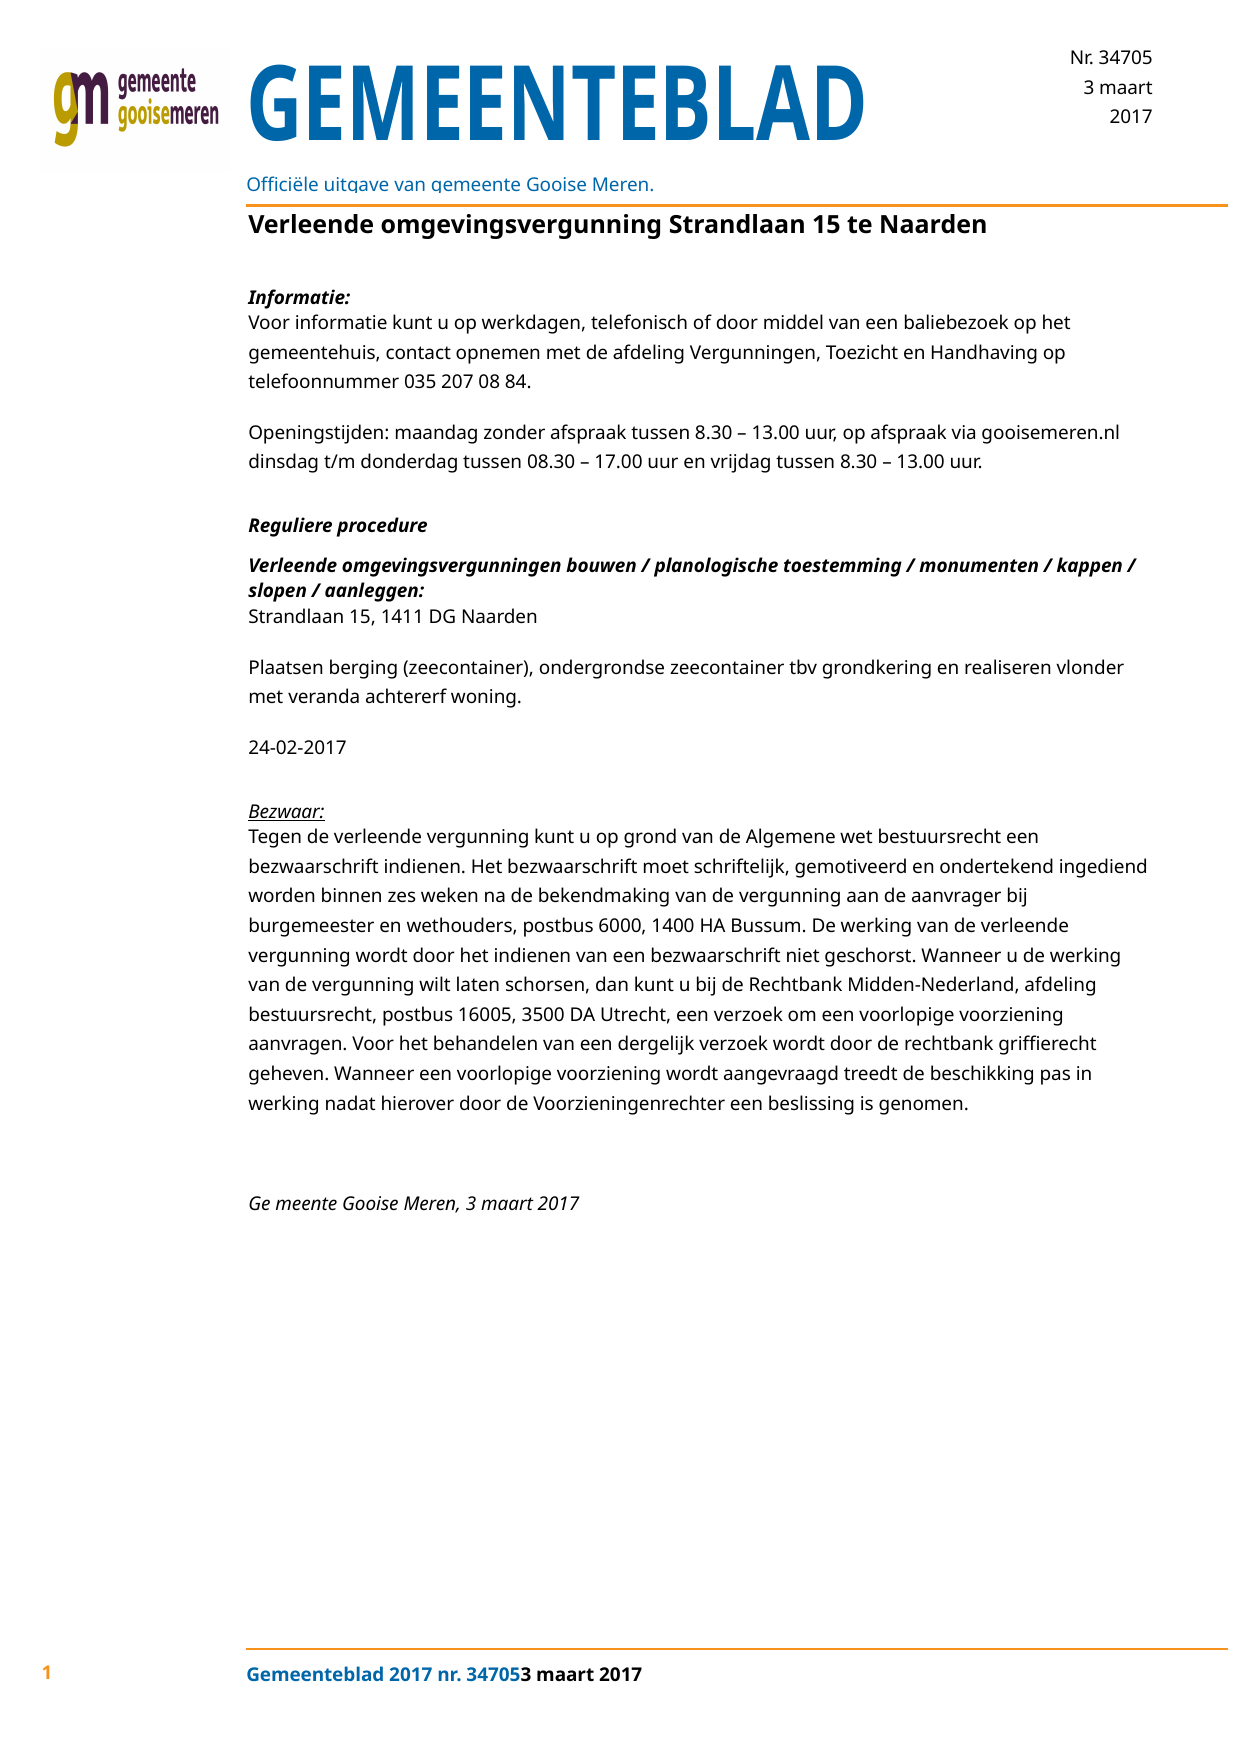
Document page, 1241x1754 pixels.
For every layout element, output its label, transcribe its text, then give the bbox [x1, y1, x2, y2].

text 24-02-2017 [248, 734, 1152, 759]
text Informatie: [248, 284, 1152, 309]
picture [41, 47, 231, 172]
text Verleende omgevingsvergunningen bouwen / planologische toestemming / monumenten / kappen / slopen / aanleggen: [248, 552, 1152, 603]
text Openingstijden: maandag zonder afspraak tussen 8.30 – 13.00 uur, op afspraak via gooisemeren.nl dinsdag t/m donderdag tussen 08.30 – 17.00 uur en vrijdag tussen 8.30 – 13.00 uur. [248, 419, 1152, 474]
text Plaatsen berging (zeecontainer), ondergrondse zeecontainer tbv grondkering en realiseren vlonder met veranda achtererf woning. [248, 654, 1152, 709]
text Ge meente Gooise Meren, 3 maart 2017 [248, 1191, 1152, 1216]
text Reguliere procedure [248, 513, 1152, 538]
text Strandlaan 15, 1411 DG Naarden [248, 603, 1152, 629]
text Tegen de verleende vergunning kunt u op grond van de Algemene wet bestuursrecht een bezwaarschrift indienen. Het bezwaarschrift moet schriftelijk, gemotiveerd en ondertekend ingediend worden binnen zes weken na de bekendmaking van de vergunning aan de aanvrager bij burgemeester en wethouders, postbus 6000, 1400 HA Bussum. De werking van de verleende vergunning wordt door het indienen van een bezwaarschrift niet geschorst. Wanneer u de werking van de vergunning wilt laten schorsen, dan kunt u bij de Rechtbank Midden-Nederland, afdeling bestuursrecht, postbus 16005, 3500 DA Utrecht, een verzoek om een voorlopige voorziening aanvragen. Voor het behandelen van een dergelijk verzoek wordt door de rechtbank griffierecht geheven. Wanneer een voorlopige voorziening wordt aangevraagd treedt de beschikking pas in werking nadat hierover door de Voorzieningenrechter een beslissing is genomen. [248, 823, 1152, 1116]
text Bezwaar: [248, 798, 1152, 823]
text Voor informatie kunt u op werkdagen, telefonisch of door middel van een baliebezoek op het gemeentehuis, contact opnemen met de afdeling Vergunningen, Toezicht en Handhaving op telefoonnummer 035 207 08 84. [248, 309, 1152, 394]
text Verleende omgevingsvergunning Strandlaan 15 te Naarden [248, 207, 1152, 241]
